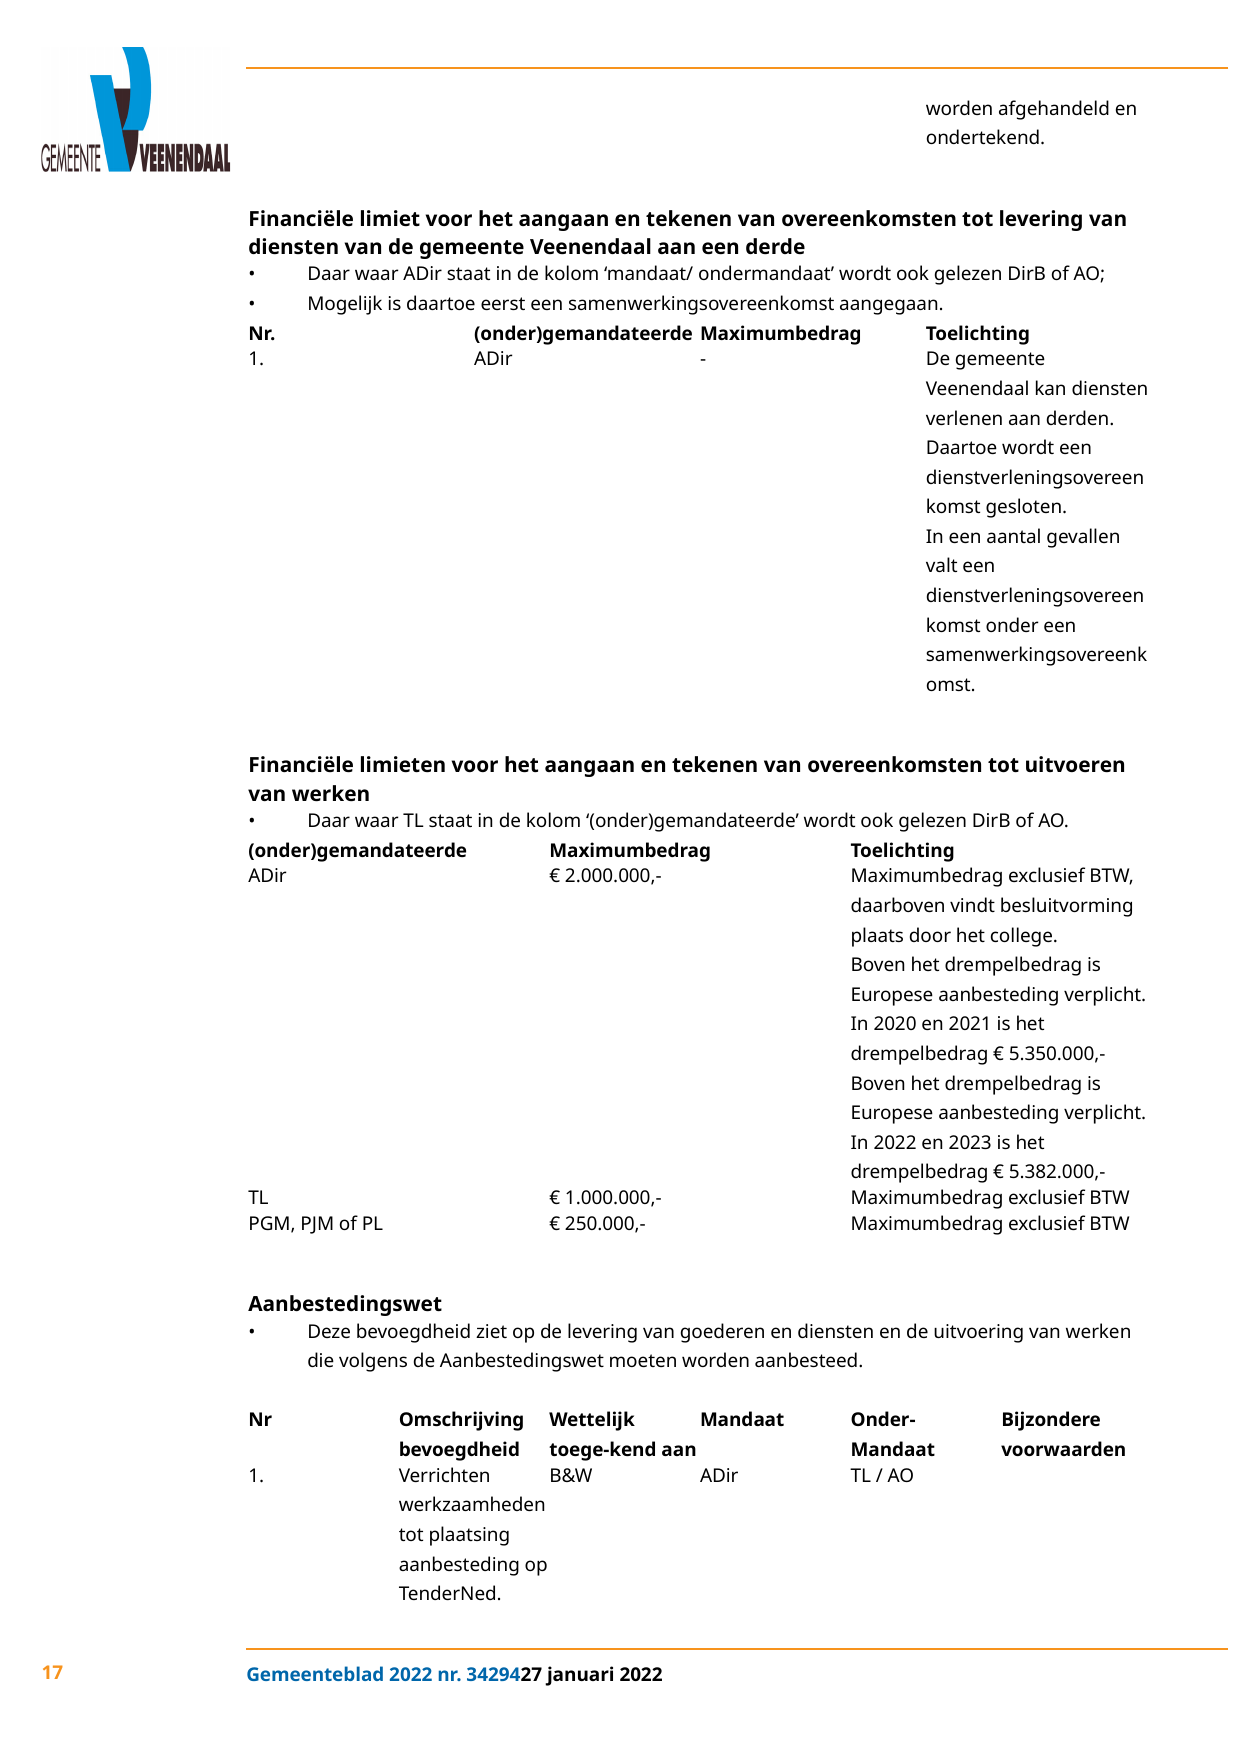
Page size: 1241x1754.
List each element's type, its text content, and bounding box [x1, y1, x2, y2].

table_header (onder)gemandateerde [474, 320, 700, 346]
table_header (onder)gemandateerde [248, 837, 549, 863]
table_header Maximumbedrag [549, 837, 850, 863]
table_header Onder- Mandaat [850, 1407, 1001, 1462]
table_cell [248, 95, 474, 150]
table_cell Verrichten werkzaamheden tot plaatsing aanbesteding op TenderNed. [399, 1462, 549, 1606]
table_header Toelichting [850, 837, 1152, 863]
table_header Nr. [248, 320, 474, 346]
picture [123, 47, 231, 172]
table_cell ADir [474, 346, 700, 697]
list Mogelijk is daartoe eerst een samenwerkingsovereenkomst aangegaan. [248, 290, 1152, 316]
table_cell [1001, 1462, 1152, 1606]
table_cell € 2.000.000,- [549, 863, 850, 1184]
text Aanbestedingswet [248, 1289, 1152, 1318]
table_header Wettelijk toege-kend aan [549, 1407, 700, 1462]
table_cell Maximumbedrag exclusief BTW [850, 1184, 1152, 1210]
picture [41, 47, 130, 172]
table_cell € 1.000.000,- [549, 1184, 850, 1210]
table_cell ADir [248, 863, 549, 1184]
table_cell [474, 95, 700, 150]
table_cell - [700, 346, 926, 697]
table_cell € 250.000,- [549, 1210, 850, 1236]
table_cell De gemeente Veenendaal kan diensten verlenen aan derden. Daartoe wordt een dienstverleningsovereenkomst gesloten. In een aantal gevallen valt een dienstverleningsovereenkomst onder een samenwerkingsovereenkomst. [926, 346, 1152, 697]
table_cell - [700, 95, 926, 150]
table_cell ADir [700, 1462, 850, 1606]
table_cell TL / AO [850, 1462, 1001, 1606]
table_cell Maximumbedrag exclusief BTW [850, 1210, 1152, 1236]
table_cell 1. [248, 346, 474, 697]
table_header Omschrijving bevoegdheid [399, 1407, 549, 1462]
table_header Mandaat [700, 1407, 850, 1462]
text Financiële limieten voor het aangaan en tekenen van overeenkomsten tot uitvoeren van werken [248, 750, 1152, 807]
table_header Bijzondere voorwaarden [1001, 1407, 1152, 1462]
table_cell 1. [248, 1462, 398, 1606]
table_cell Maximumbedrag exclusief BTW, daarboven vindt besluitvorming plaats door het college. Boven het drempelbedrag is Europese aanbesteding verplicht. In 2020 en 2021 is het drempelbedrag € 5.350.000,- Boven het drempelbedrag is Europese aanbesteding verplicht. In 2022 en 2023 is het drempelbedrag € 5.382.000,- [850, 863, 1152, 1184]
table_cell worden afgehandeld en ondertekend. [926, 95, 1152, 150]
text Financiële limiet voor het aangaan en tekenen van overeenkomsten tot levering van diensten van de gemeente Veenendaal aan een derde [248, 204, 1152, 261]
list Daar waar ADir staat in de kolom ‘mandaat/ ondermandaat’ wordt ook gelezen DirB of AO; [248, 261, 1152, 286]
table_header Toelichting [926, 320, 1152, 346]
table_cell B&W [549, 1462, 700, 1606]
table_cell TL [248, 1184, 549, 1210]
list Deze bevoegdheid ziet op de levering van goederen en diensten en de uitvoering van werken die volgens de Aanbestedingswet moeten worden aanbesteed. [248, 1318, 1152, 1373]
table_cell PGM, PJM of PL [248, 1210, 549, 1236]
list Daar waar TL staat in de kolom ‘(onder)gemandateerde’ wordt ook gelezen DirB of AO. [248, 807, 1152, 833]
table_header Nr [248, 1407, 398, 1462]
table_header Maximumbedrag [700, 320, 926, 346]
